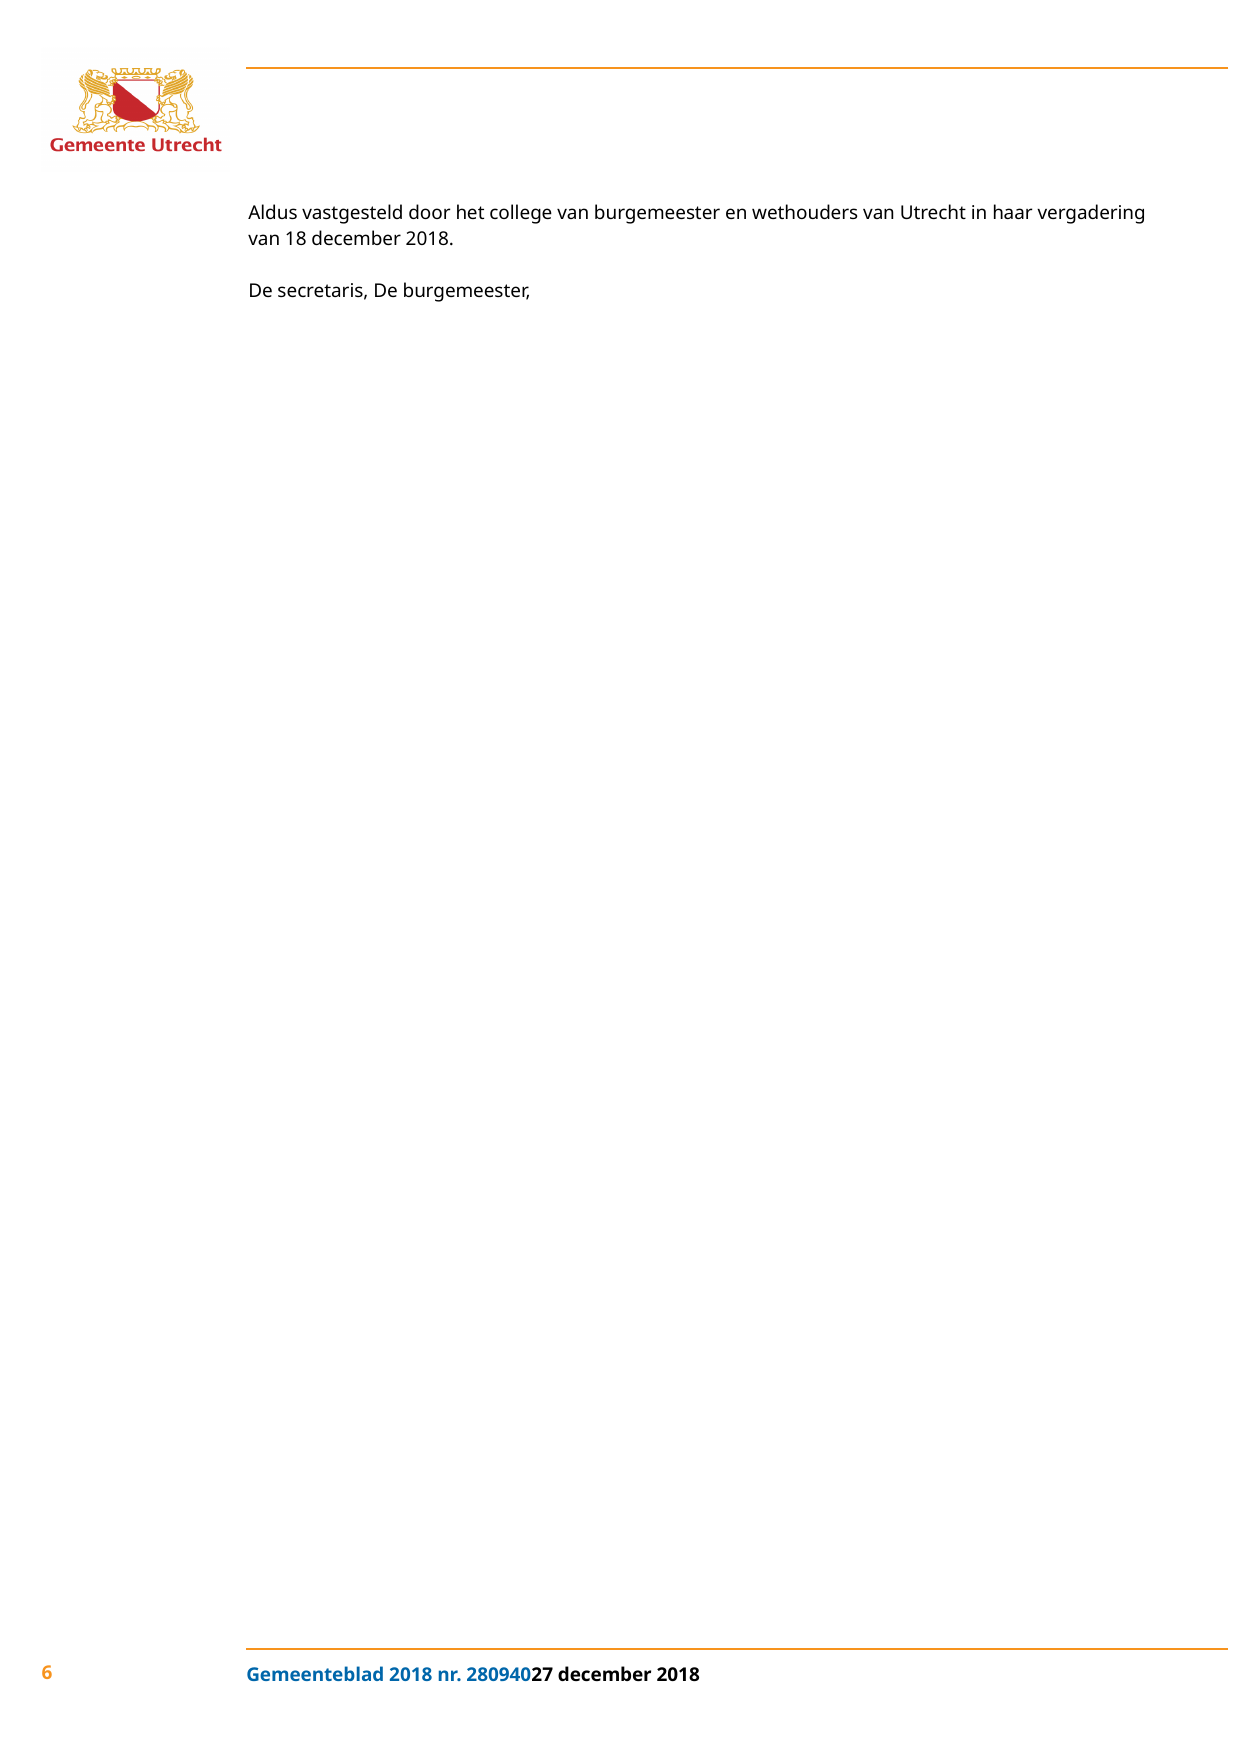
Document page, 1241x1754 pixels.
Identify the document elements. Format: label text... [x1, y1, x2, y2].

text Aldus vastgesteld door het college van burgemeester en wethouders van Utrecht in haar vergadering van 18 december 2018. [248, 199, 1152, 251]
picture [41, 47, 231, 172]
text De secretaris, De burgemeester, [248, 277, 1152, 302]
